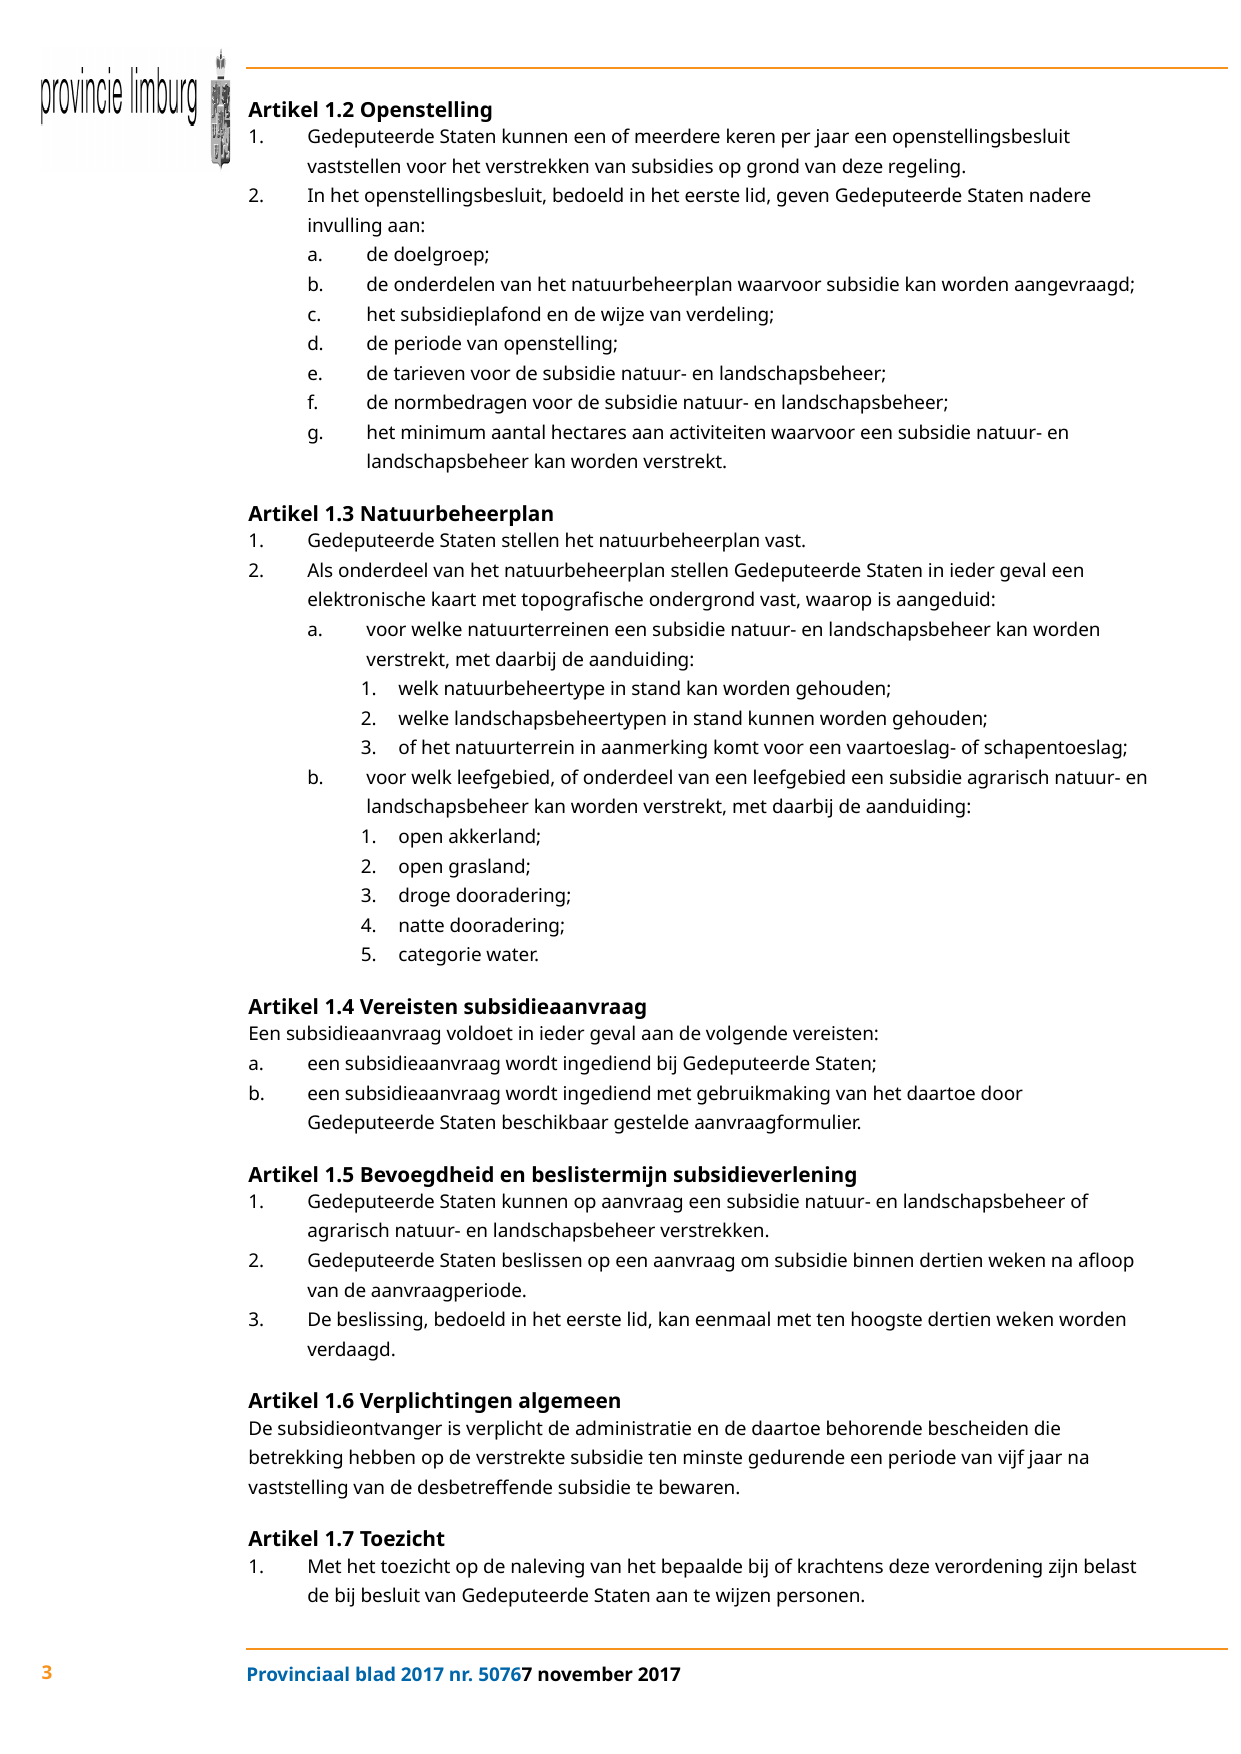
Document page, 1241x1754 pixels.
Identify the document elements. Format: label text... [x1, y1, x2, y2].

list het subsidieplafond en de wijze van verdeling; [307, 301, 1152, 326]
list of het natuurterrein in aanmerking komt voor een vaartoeslag- of schapentoeslag; [361, 734, 1152, 760]
list het minimum aantal hectares aan activiteiten waarvoor een subsidie natuur- en landschapsbeheer kan worden verstrekt. [307, 419, 1152, 474]
list Als onderdeel van het natuurbeheerplan stellen Gedeputeerde Staten in ieder geval een elektronische kaart met topografische ondergrond vast, waarop is aangeduid: [248, 557, 1152, 612]
list De beslissing, bedoeld in het eerste lid, kan eenmaal met ten hoogste dertien weken worden verdaagd. [248, 1306, 1152, 1362]
list Gedeputeerde Staten kunnen op aanvraag een subsidie natuur- en landschapsbeheer of agrarisch natuur- en landschapsbeheer verstrekken. [248, 1188, 1152, 1243]
list Gedeputeerde Staten kunnen een of meerdere keren per jaar een openstellingsbesluit vaststellen voor het verstrekken van subsidies op grond van deze regeling. [248, 123, 1152, 178]
list de periode van openstelling; [307, 330, 1152, 356]
list voor welke natuurterreinen een subsidie natuur- en landschapsbeheer kan worden verstrekt, met daarbij de aanduiding: [307, 616, 1152, 672]
list open akkerland; [361, 823, 1152, 849]
list een subsidieaanvraag wordt ingediend met gebruikmaking van het daartoe door Gedeputeerde Staten beschikbaar gestelde aanvraagformulier. [248, 1080, 1152, 1135]
list Met het toezicht op de naleving van het bepaalde bij of krachtens deze verordening zijn belast de bij besluit van Gedeputeerde Staten aan te wijzen personen. [248, 1553, 1152, 1608]
list een subsidieaanvraag wordt ingediend bij Gedeputeerde Staten; [248, 1050, 1152, 1076]
list categorie water. [361, 942, 1152, 967]
list droge dooradering; [361, 882, 1152, 908]
text Artikel 1.6 Verplichtingen algemeen [248, 1386, 1152, 1415]
list voor welk leefgebied, of onderdeel van een leefgebied een subsidie agrarisch natuur- en landschapsbeheer kan worden verstrekt, met daarbij de aanduiding: [307, 764, 1152, 819]
list Gedeputeerde Staten stellen het natuurbeheerplan vast. [248, 527, 1152, 553]
text Artikel 1.5 Bevoegdheid en beslistermijn subsidieverlening [248, 1160, 1152, 1188]
text Een subsidieaanvraag voldoet in ieder geval aan de volgende vereisten: [248, 1021, 1152, 1046]
list Gedeputeerde Staten beslissen op een aanvraag om subsidie binnen dertien weken na afloop van de aanvraagperiode. [248, 1247, 1152, 1303]
list de doelgroep; [307, 242, 1152, 267]
text Artikel 1.7 Toezicht [248, 1524, 1152, 1553]
list de tarieven voor de subsidie natuur- en landschapsbeheer; [307, 360, 1152, 386]
list open grasland; [361, 853, 1152, 879]
picture [41, 47, 231, 172]
text Artikel 1.3 Natuurbeheerplan [248, 499, 1152, 527]
list In het openstellingsbesluit, bedoeld in het eerste lid, geven Gedeputeerde Staten nadere invulling aan: [248, 182, 1152, 238]
text De subsidieontvanger is verplicht de administratie en de daartoe behorende bescheiden die betrekking hebben op de verstrekte subsidie ten minste gedurende een periode van vijf jaar na vaststelling van de desbetreffende subsidie te bewaren. [248, 1415, 1152, 1500]
list welk natuurbeheertype in stand kan worden gehouden; [361, 675, 1152, 701]
text Artikel 1.2 Openstelling [248, 95, 1152, 123]
list welke landschapsbeheertypen in stand kunnen worden gehouden; [361, 705, 1152, 731]
list natte dooradering; [361, 912, 1152, 938]
list de onderdelen van het natuurbeheerplan waarvoor subsidie kan worden aangevraagd; [307, 271, 1152, 297]
text Artikel 1.4 Vereisten subsidieaanvraag [248, 992, 1152, 1021]
list de normbedragen voor de subsidie natuur- en landschapsbeheer; [307, 389, 1152, 415]
